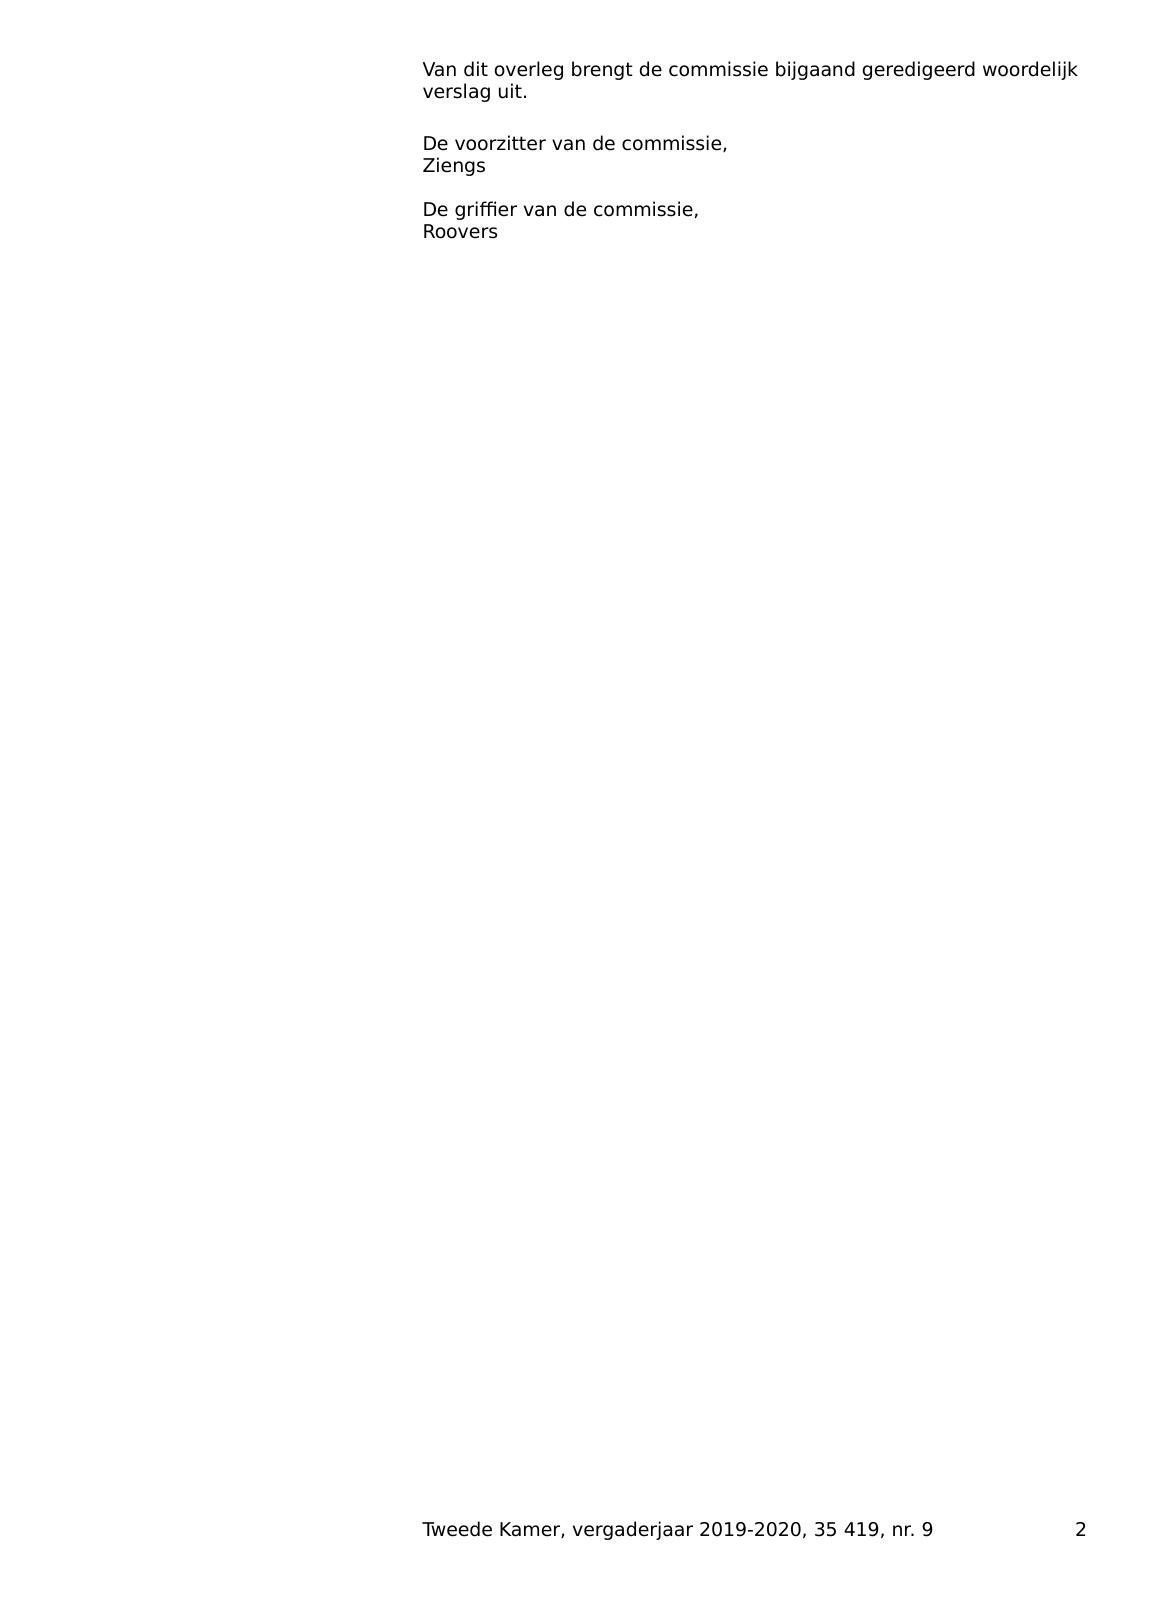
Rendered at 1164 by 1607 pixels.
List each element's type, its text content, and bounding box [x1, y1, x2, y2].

text Van dit overleg brengt de commissie bijgaand geredigeerd woordelijk verslag uit. [422, 59, 1087, 103]
text De griffier van de commissie, Roovers [422, 199, 1087, 243]
text De voorzitter van de commissie, Ziengs [422, 133, 1087, 177]
